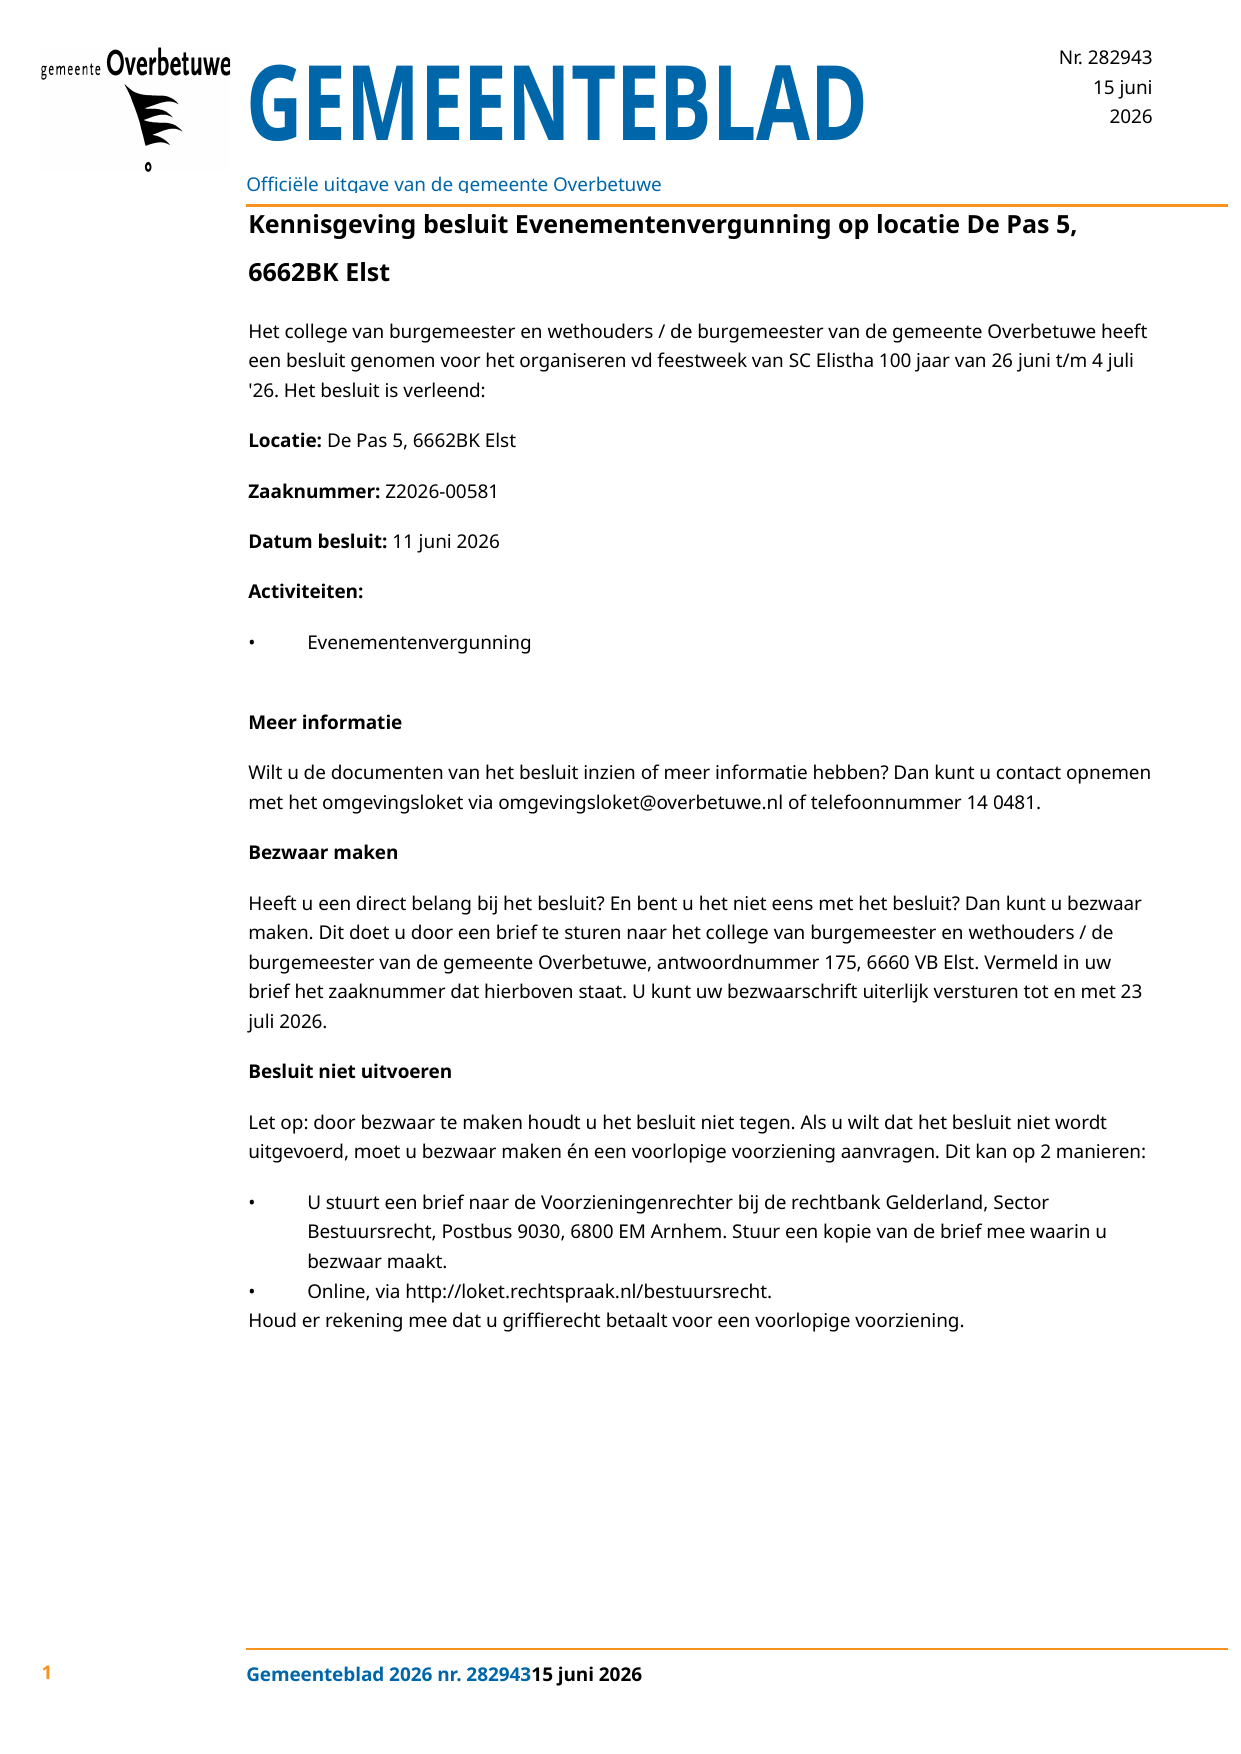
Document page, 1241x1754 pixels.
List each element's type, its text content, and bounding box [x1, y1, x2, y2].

text Heeft u een direct belang bij het besluit? En bent u het niet eens met het besluit? Dan kunt u bezwaar maken. Dit doet u door een brief te sturen naar het college van burgemeester en wethouders / de burgemeester van de gemeente Overbetuwe, antwoordnummer 175, 6660 VB Elst. Vermeld in uw brief het zaaknummer dat hierboven staat. U kunt uw bezwaarschrift uiterlijk versturen tot en met 23 juli 2026. [248, 890, 1152, 1034]
text Zaaknummer: Z2026-00581 [248, 478, 1152, 504]
picture [41, 47, 231, 172]
list Online, via http://loket.rechtspraak.nl/bestuursrecht. [248, 1278, 1152, 1304]
text Let op: door bezwaar te maken houdt u het besluit niet tegen. Als u wilt dat het besluit niet wordt uitgevoerd, moet u bezwaar maken én een voorlopige voorziening aanvragen. Dit kan op 2 manieren: [248, 1109, 1152, 1164]
text Meer informatie [248, 709, 1152, 735]
text Wilt u de documenten van het besluit inzien of meer informatie hebben? Dan kunt u contact opnemen met het omgevingsloket via omgevingsloket@overbetuwe.nl of telefoonnummer 14 0481. [248, 759, 1152, 815]
text Activiteiten: [248, 579, 1152, 604]
text Houd er rekening mee dat u griffierecht betaalt voor een voorlopige voorziening. [248, 1307, 1152, 1333]
text Bezwaar maken [248, 839, 1152, 865]
list Evenementenvergunning [248, 629, 1152, 655]
text Datum besluit: 11 juni 2026 [248, 528, 1152, 554]
text Kennisgeving besluit Evenementenvergunning op locatie De Pas 5, 6662BK Elst [248, 207, 1152, 288]
list U stuurt een brief naar de Voorzieningenrechter bij de rechtbank Gelderland, Sector Bestuursrecht, Postbus 9030, 6800 EM Arnhem. Stuur een kopie van de brief mee waarin u bezwaar maakt. [248, 1189, 1152, 1274]
text Locatie: De Pas 5, 6662BK Elst [248, 427, 1152, 453]
text Het college van burgemeester en wethouders / de burgemeester van de gemeente Overbetuwe heeft een besluit genomen voor het organiseren vd feestweek van SC Elistha 100 jaar van 26 juni t/m 4 juli '26. Het besluit is verleend: [248, 318, 1152, 403]
text Besluit niet uitvoeren [248, 1059, 1152, 1084]
